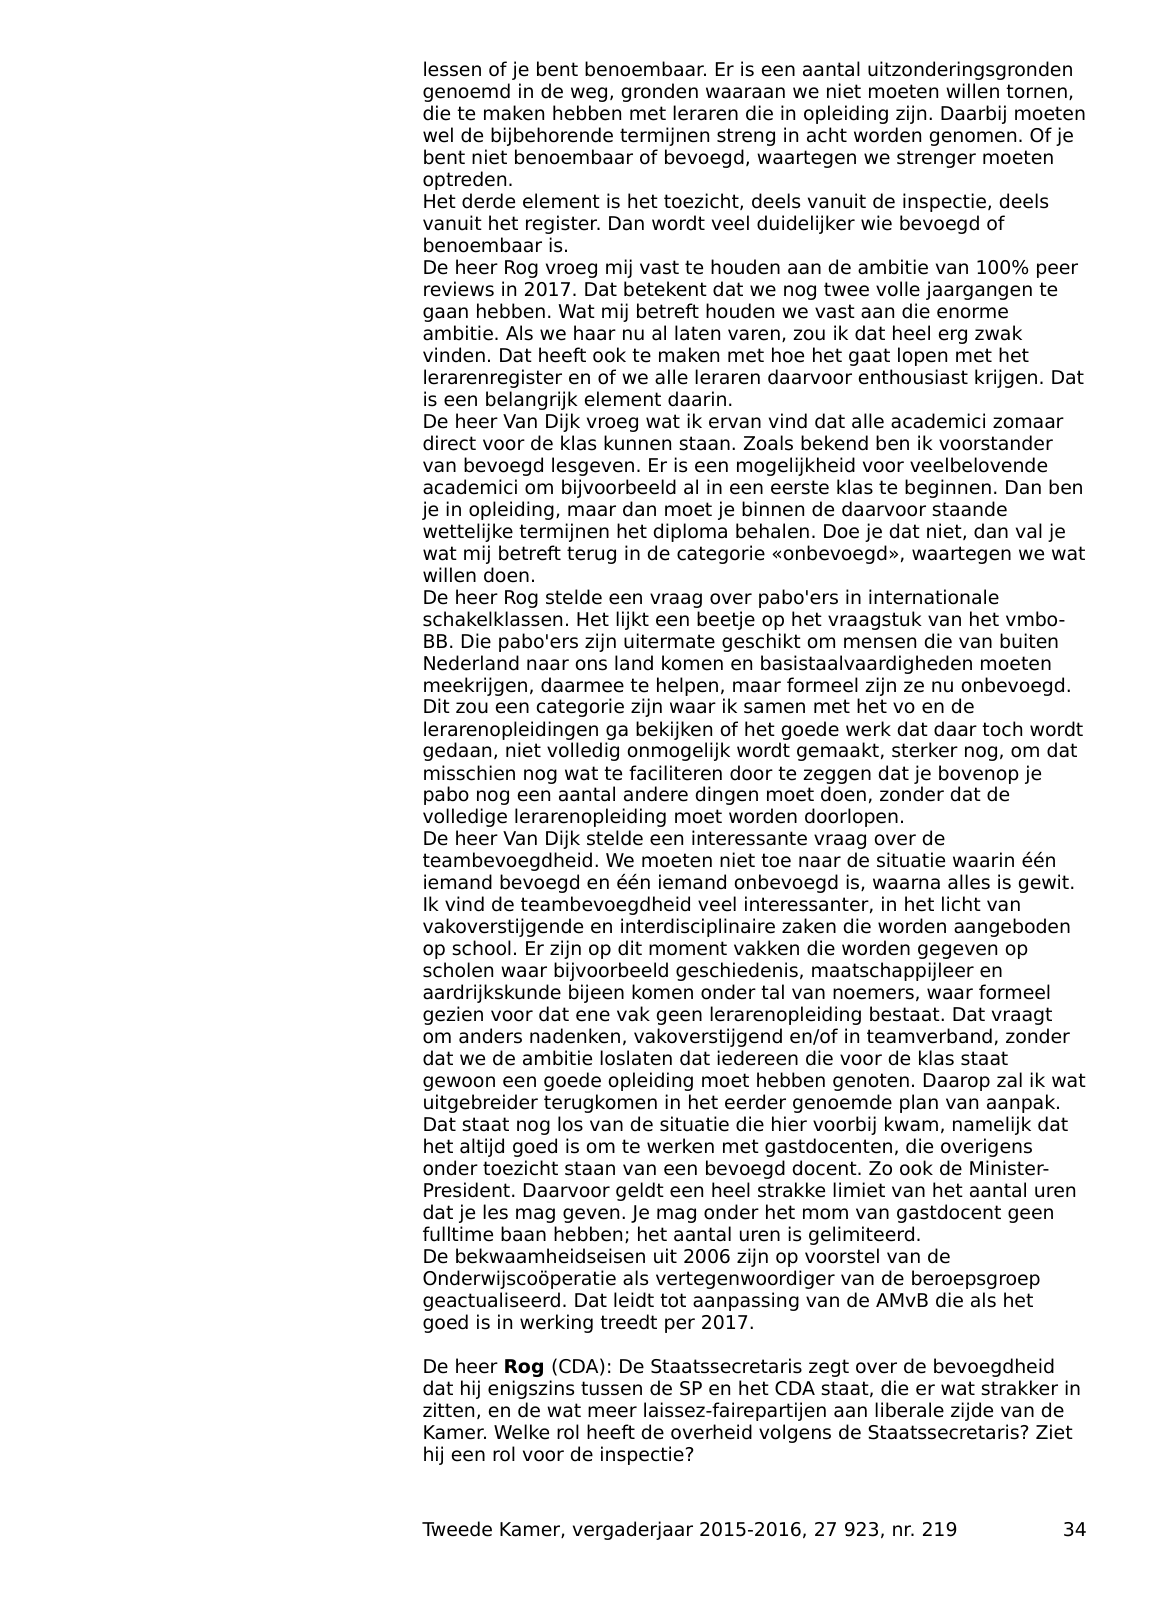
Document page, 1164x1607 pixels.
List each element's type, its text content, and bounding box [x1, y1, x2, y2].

text De heer Rog (CDA): De Staatssecretaris zegt over de bevoegdheid dat hij enigszins tussen de SP en het CDA staat, die er wat strakker in zitten, en de wat meer laissez-fairepartijen aan liberale zijde van de Kamer. Welke rol heeft de overheid volgens de Staatssecretaris? Ziet hij een rol voor de inspectie? [422, 1356, 1087, 1466]
text De heer Rog vroeg mij vast te houden aan de ambitie van 100% peer reviews in 2017. Dat betekent dat we nog twee volle jaargangen te gaan hebben. Wat mij betreft houden we vast aan die enorme ambitie. Als we haar nu al laten varen, zou ik dat heel erg zwak vinden. Dat heeft ook te maken met hoe het gaat lopen met het lerarenregister en of we alle leraren daarvoor enthousiast krijgen. Dat is een belangrijk element daarin. [422, 257, 1087, 411]
text De heer Van Dijk stelde een interessante vraag over de teambevoegdheid. We moeten niet toe naar de situatie waarin één iemand bevoegd en één iemand onbevoegd is, waarna alles is gewit. Ik vind de teambevoegdheid veel interessanter, in het licht van vakoverstijgende en interdisciplinaire zaken die worden aangeboden op school. Er zijn op dit moment vakken die worden gegeven op scholen waar bijvoorbeeld geschiedenis, maatschappijleer en aardrijkskunde bijeen komen onder tal van noemers, waar formeel gezien voor dat ene vak geen lerarenopleiding bestaat. Dat vraagt om anders nadenken, vakoverstijgend en/of in teamverband, zonder dat we de ambitie loslaten dat iedereen die voor de klas staat gewoon een goede opleiding moet hebben genoten. Daarop zal ik wat uitgebreider terugkomen in het eerder genoemde plan van aanpak. Dat staat nog los van de situatie die hier voorbij kwam, namelijk dat het altijd goed is om te werken met gastdocenten, die overigens onder toezicht staan van een bevoegd docent. Zo ook de Minister-President. Daarvoor geldt een heel strakke limiet van het aantal uren dat je les mag geven. Je mag onder het mom van gastdocent geen fulltime baan hebben; het aantal uren is gelimiteerd. [422, 828, 1087, 1246]
text De heer Van Dijk vroeg wat ik ervan vind dat alle academici zomaar direct voor de klas kunnen staan. Zoals bekend ben ik voorstander van bevoegd lesgeven. Er is een mogelijkheid voor veelbelovende academici om bijvoorbeeld al in een eerste klas te beginnen. Dan ben je in opleiding, maar dan moet je binnen de daarvoor staande wettelijke termijnen het diploma behalen. Doe je dat niet, dan val je wat mij betreft terug in de categorie «onbevoegd», waartegen we wat willen doen. [422, 411, 1087, 587]
text De heer Rog stelde een vraag over pabo'ers in internationale schakelklassen. Het lijkt een beetje op het vraagstuk van het vmbo-BB. Die pabo'ers zijn uitermate geschikt om mensen die van buiten Nederland naar ons land komen en basistaalvaardigheden moeten meekrijgen, daarmee te helpen, maar formeel zijn ze nu onbevoegd. Dit zou een categorie zijn waar ik samen met het vo en de lerarenopleidingen ga bekijken of het goede werk dat daar toch wordt gedaan, niet volledig onmogelijk wordt gemaakt, sterker nog, om dat misschien nog wat te faciliteren door te zeggen dat je bovenop je pabo nog een aantal andere dingen moet doen, zonder dat de volledige lerarenopleiding moet worden doorlopen. [422, 587, 1087, 828]
text De bekwaamheidseisen uit 2006 zijn op voorstel van de Onderwijscoöperatie als vertegenwoordiger van de beroepsgroep geactualiseerd. Dat leidt tot aanpassing van de AMvB die als het goed is in werking treedt per 2017. [422, 1246, 1087, 1334]
text Het derde element is het toezicht, deels vanuit de inspectie, deels vanuit het register. Dan wordt veel duidelijker wie bevoegd of benoembaar is. [422, 191, 1087, 257]
text lessen of je bent benoembaar. Er is een aantal uitzonderingsgronden genoemd in de weg, gronden waaraan we niet moeten willen tornen, die te maken hebben met leraren die in opleiding zijn. Daarbij moeten wel de bijbehorende termijnen streng in acht worden genomen. Of je bent niet benoembaar of bevoegd, waartegen we strenger moeten optreden. [422, 59, 1087, 191]
